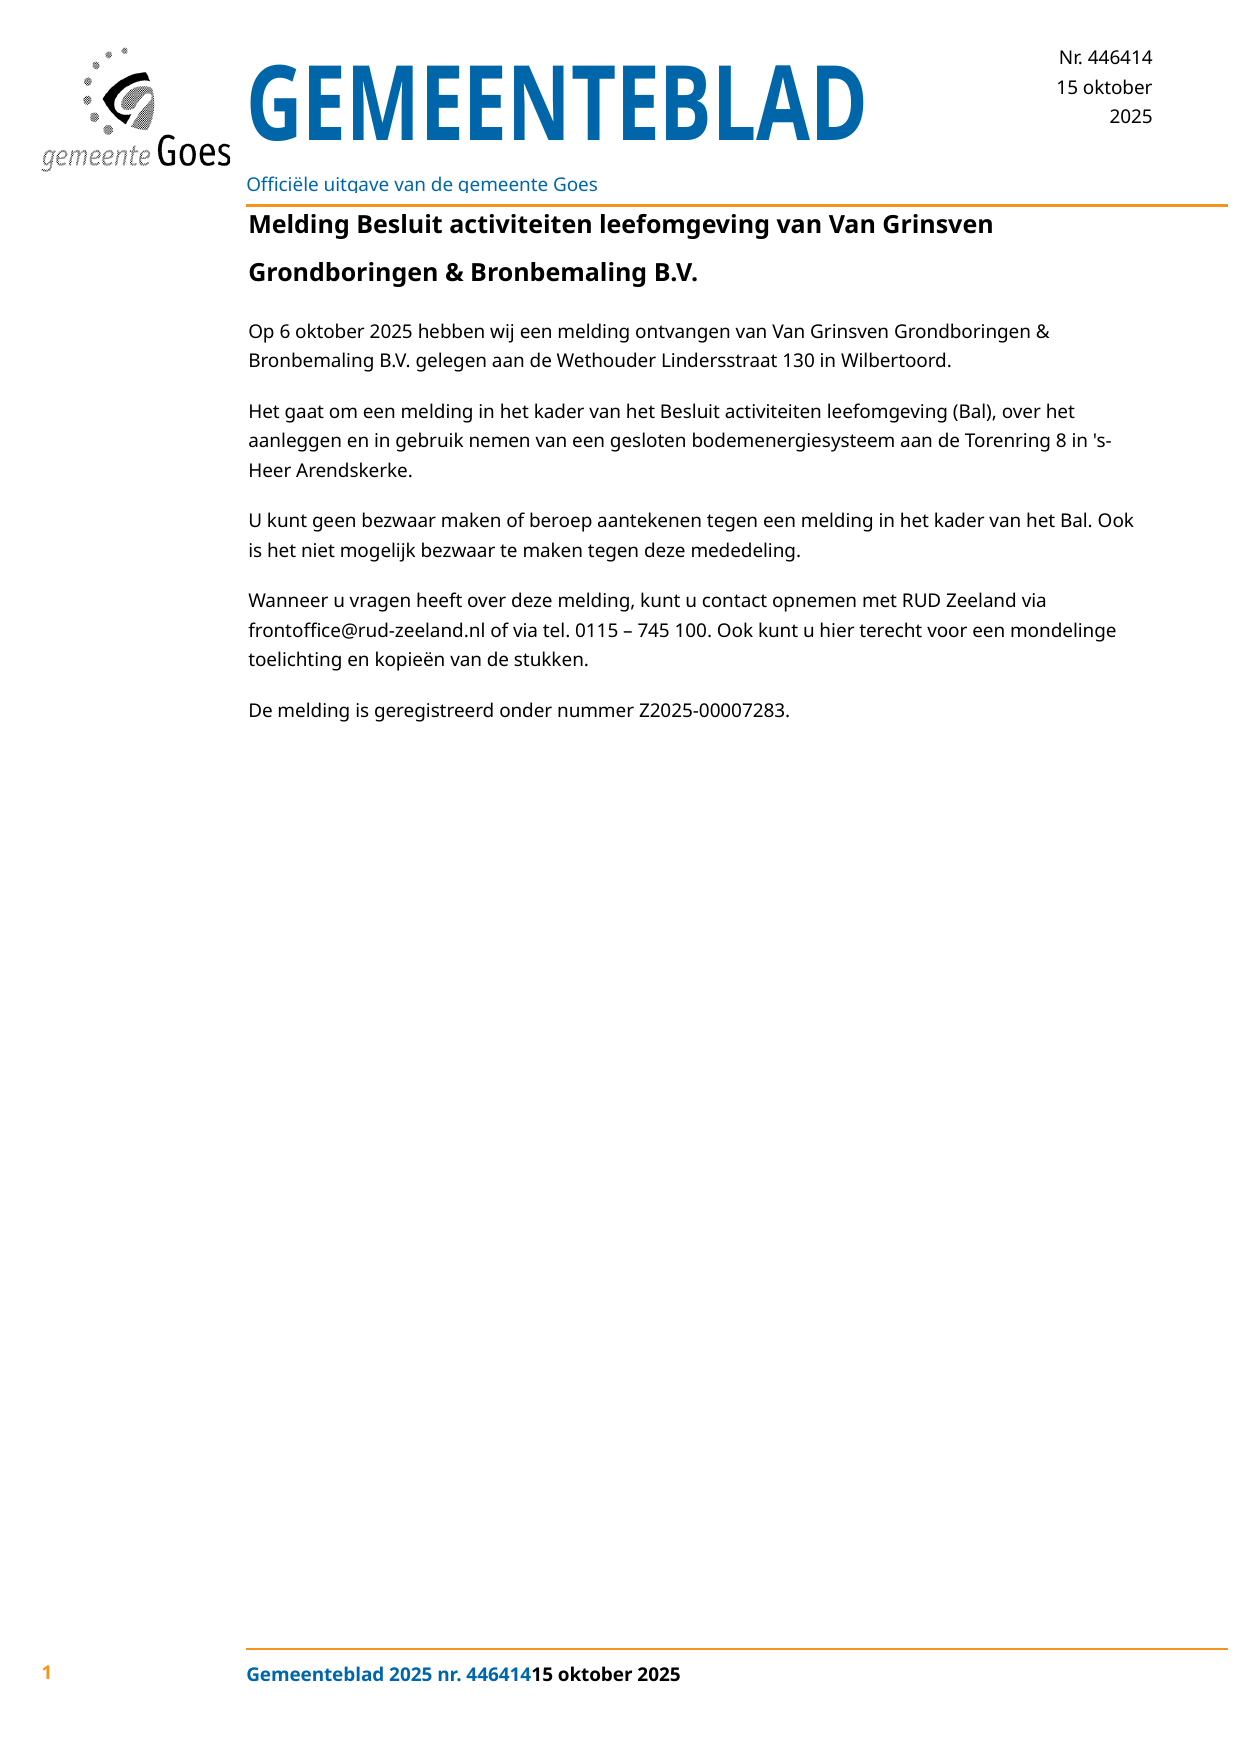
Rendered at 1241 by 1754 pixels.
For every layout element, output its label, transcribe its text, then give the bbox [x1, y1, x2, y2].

text U kunt geen bezwaar maken of beroep aantekenen tegen een melding in het kader van het Bal. Ook is het niet mogelijk bezwaar te maken tegen deze mededeling. [248, 507, 1152, 563]
text Melding Besluit activiteiten leefomgeving van Van Grinsven Grondboringen & Bronbemaling B.V. [248, 207, 1152, 288]
text Op 6 oktober 2025 hebben wij een melding ontvangen van Van Grinsven Grondboringen & Bronbemaling B.V. gelegen aan de Wethouder Lindersstraat 130 in Wilbertoord. [248, 318, 1152, 373]
text Het gaat om een melding in het kader van het Besluit activiteiten leefomgeving (Bal), over het aanleggen en in gebruik nemen van een gesloten bodemenergiesysteem aan de Torenring 8 in 's-Heer Arendskerke. [248, 398, 1152, 483]
text Wanneer u vragen heeft over deze melding, kunt u contact opnemen met RUD Zeeland via frontoffice@rud-zeeland.nl of via tel. 0115 – 745 100. Ook kunt u hier terecht voor een mondelinge toelichting en kopieën van de stukken. [248, 587, 1152, 672]
picture [41, 47, 231, 172]
text De melding is geregistreerd onder nummer Z2025-00007283. [248, 697, 1152, 723]
